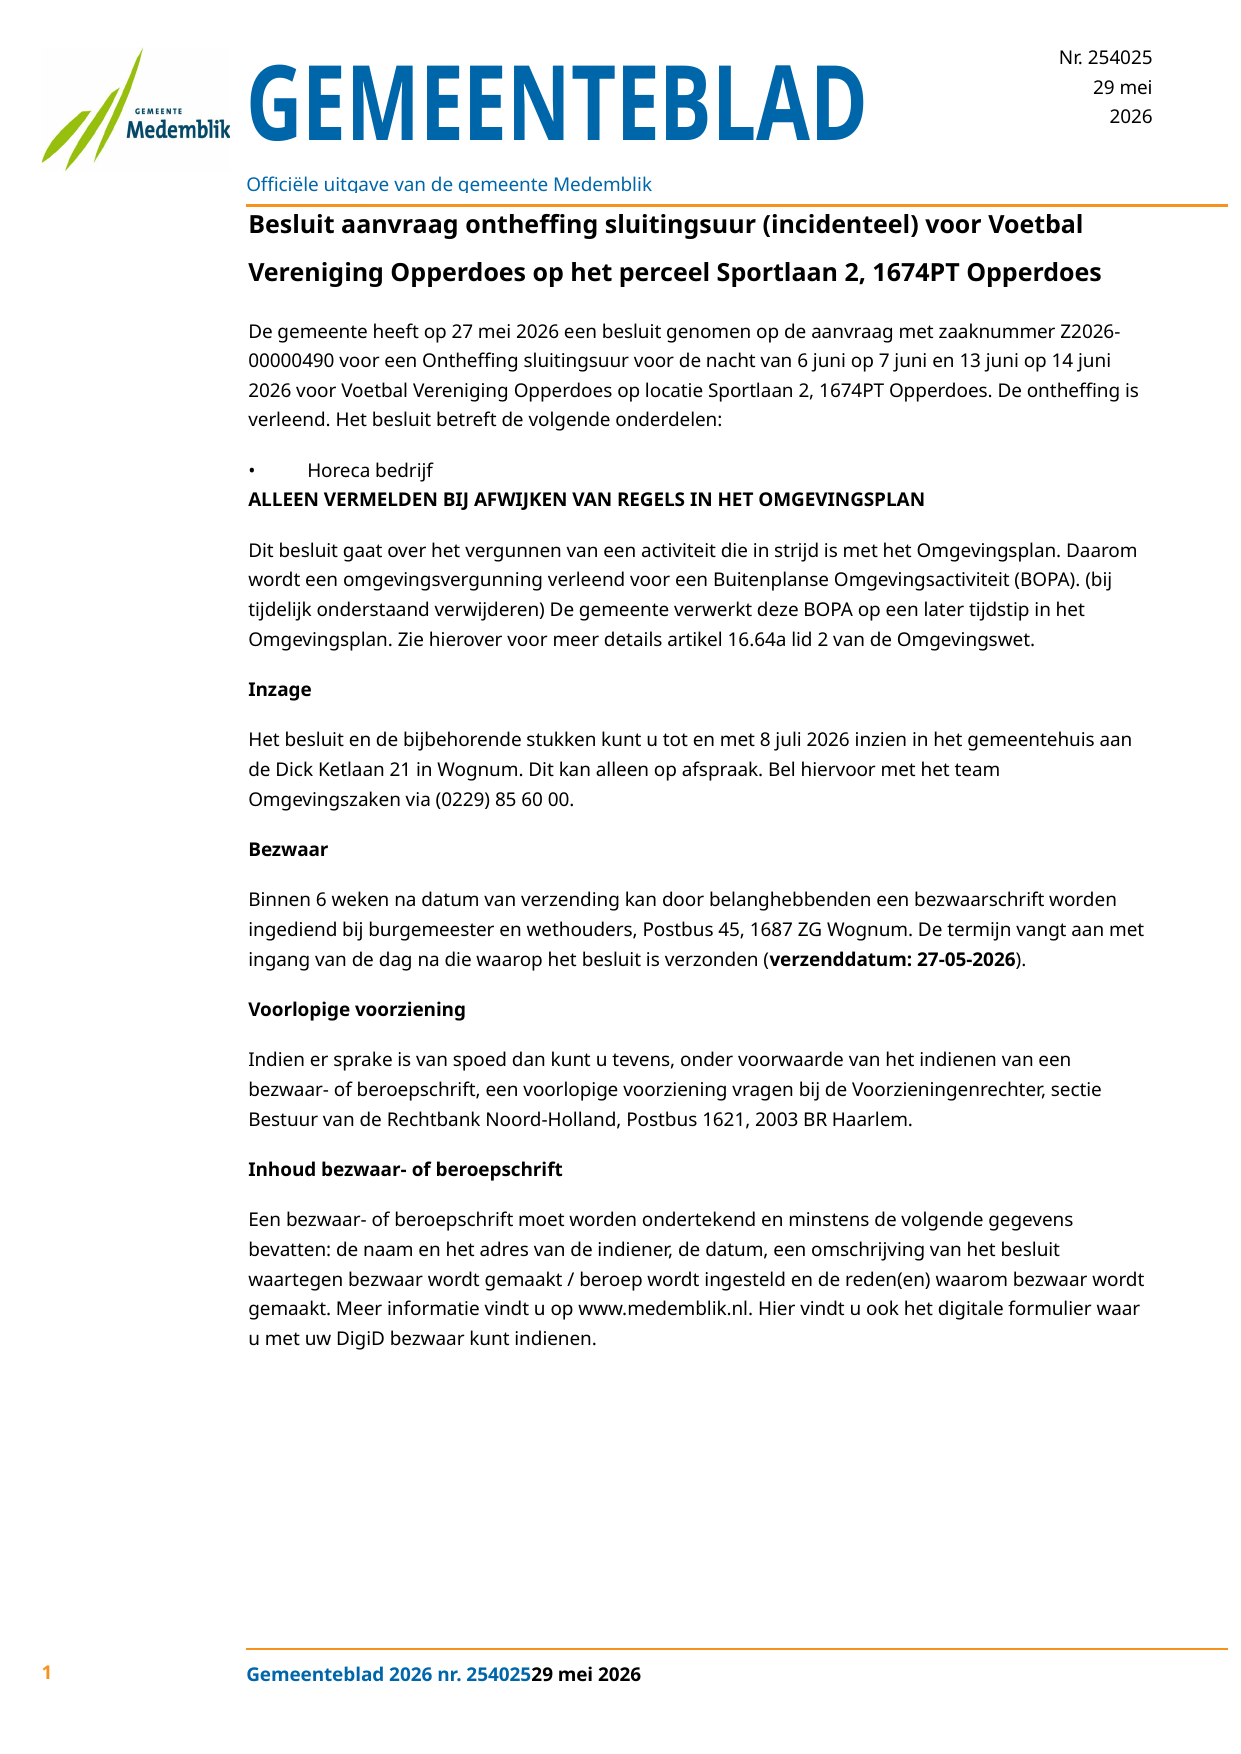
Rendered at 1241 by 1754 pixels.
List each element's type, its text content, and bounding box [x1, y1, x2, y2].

text Dit besluit gaat over het vergunnen van een activiteit die in strijd is met het Omgevingsplan. Daarom wordt een omgevingsvergunning verleend voor een Buitenplanse Omgevingsactiviteit (BOPA). (bij tijdelijk onderstaand verwijderen) De gemeente verwerkt deze BOPA op een later tijdstip in het Omgevingsplan. Zie hierover voor meer details artikel 16.64a lid 2 van de Omgevingswet. [248, 537, 1152, 652]
text ALLEEN VERMELDEN BIJ AFWIJKEN VAN REGELS IN HET OMGEVINGSPLAN [248, 487, 1152, 512]
text Indien er sprake is van spoed dan kunt u tevens, onder voorwaarde van het indienen van een bezwaar- of beroepschrift, een voorlopige voorziening vragen bij de Voorzieningenrechter, sectie Bestuur van de Rechtbank Noord-Holland, Postbus 1621, 2003 BR Haarlem. [248, 1047, 1152, 1132]
text Voorlopige voorziening [248, 996, 1152, 1022]
list Horeca bedrijf [248, 457, 1152, 483]
text Bezwaar [248, 836, 1152, 862]
text De gemeente heeft op 27 mei 2026 een besluit genomen op de aanvraag met zaaknummer Z2026-00000490 voor een Ontheffing sluitingsuur voor de nacht van 6 juni op 7 juni en 13 juni op 14 juni 2026 voor Voetbal Vereniging Opperdoes op locatie Sportlaan 2, 1674PT Opperdoes. De ontheffing is verleend. Het besluit betreft de volgende onderdelen: [248, 318, 1152, 432]
picture [41, 47, 231, 172]
text Een bezwaar- of beroepschrift moet worden ondertekend en minstens de volgende gegevens bevatten: de naam en het adres van de indiener, de datum, een omschrijving van het besluit waartegen bezwaar wordt gemaakt / beroep wordt ingesteld en de reden(en) waarom bezwaar wordt gemaakt. Meer informatie vindt u op www.medemblik.nl. Hier vindt u ook het digitale formulier waar u met uw DigiD bezwaar kunt indienen. [248, 1207, 1152, 1351]
text Besluit aanvraag ontheffing sluitingsuur (incidenteel) voor Voetbal Vereniging Opperdoes op het perceel Sportlaan 2, 1674PT Opperdoes [248, 207, 1152, 288]
text Het besluit en de bijbehorende stukken kunt u tot en met 8 juli 2026 inzien in het gemeentehuis aan de Dick Ketlaan 21 in Wognum. Dit kan alleen op afspraak. Bel hiervoor met het team Omgevingszaken via (0229) 85 60 00. [248, 727, 1152, 812]
text Inzage [248, 676, 1152, 702]
text Inhoud bezwaar- of beroepschrift [248, 1156, 1152, 1182]
text Binnen 6 weken na datum van verzending kan door belanghebbenden een bezwaarschrift worden ingediend bij burgemeester en wethouders, Postbus 45, 1687 ZG Wognum. De termijn vangt aan met ingang van de dag na die waarop het besluit is verzonden (verzenddatum: 27-05-2026). [248, 887, 1152, 972]
